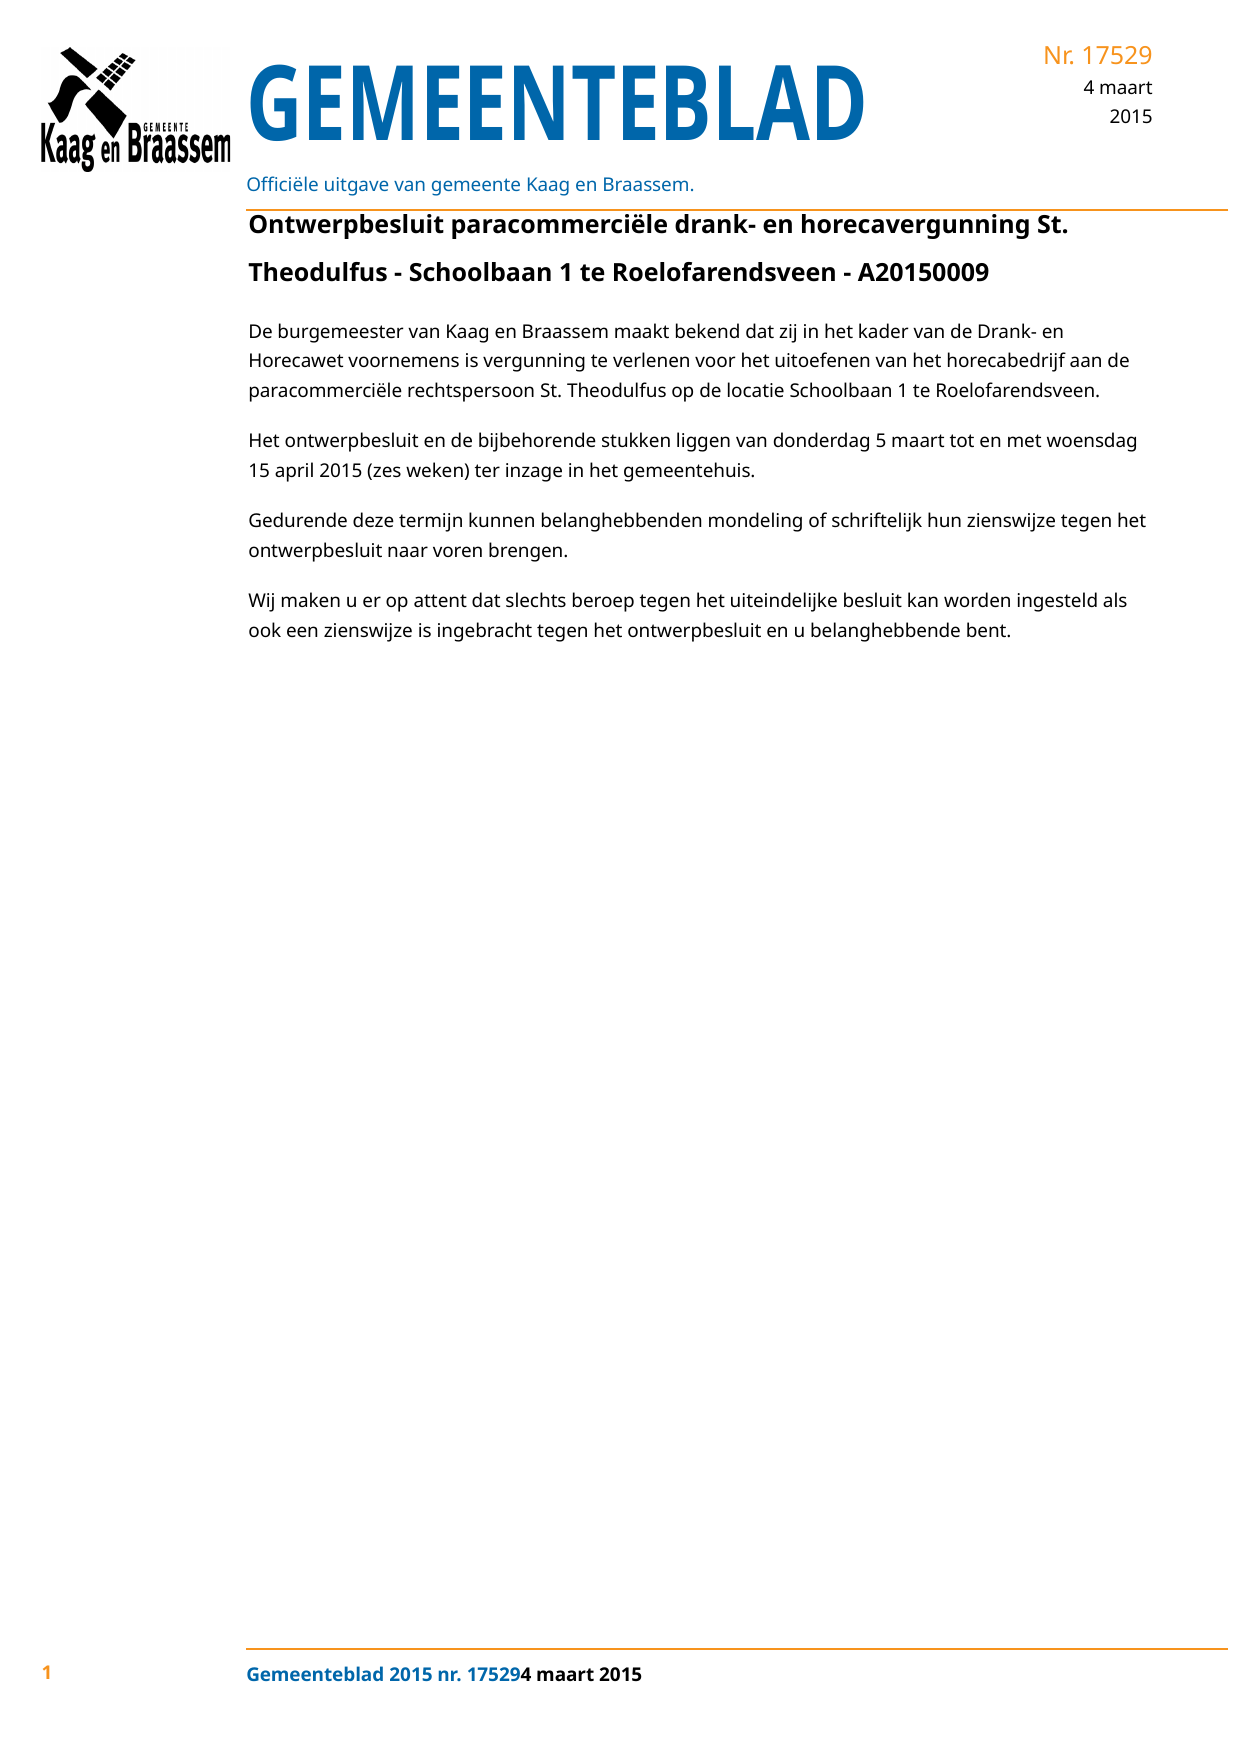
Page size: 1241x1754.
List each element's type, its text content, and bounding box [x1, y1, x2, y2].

text Gedurende deze termijn kunnen belanghebbenden mondeling of schriftelijk hun zienswijze tegen het ontwerpbesluit naar voren brengen. [248, 507, 1152, 563]
text Het ontwerpbesluit en de bijbehorende stukken liggen van donderdag 5 maart tot en met woensdag 15 april 2015 (zes weken) ter inzage in het gemeentehuis. [248, 427, 1152, 483]
text Ontwerpbesluit paracommerciële drank- en horecavergunning St. Theodulfus - Schoolbaan 1 te Roelofarendsveen - A20150009 [248, 211, 1152, 288]
picture [41, 47, 231, 172]
text De burgemeester van Kaag en Braassem maakt bekend dat zij in het kader van de Drank- en Horecawet voornemens is vergunning te verlenen voor het uitoefenen van het horecabedrijf aan de paracommerciële rechtspersoon St. Theodulfus op de locatie Schoolbaan 1 te Roelofarendsveen. [248, 318, 1152, 403]
text Wij maken u er op attent dat slechts beroep tegen het uiteindelijke besluit kan worden ingesteld als ook een zienswijze is ingebracht tegen het ontwerpbesluit en u belanghebbende bent. [248, 587, 1152, 643]
